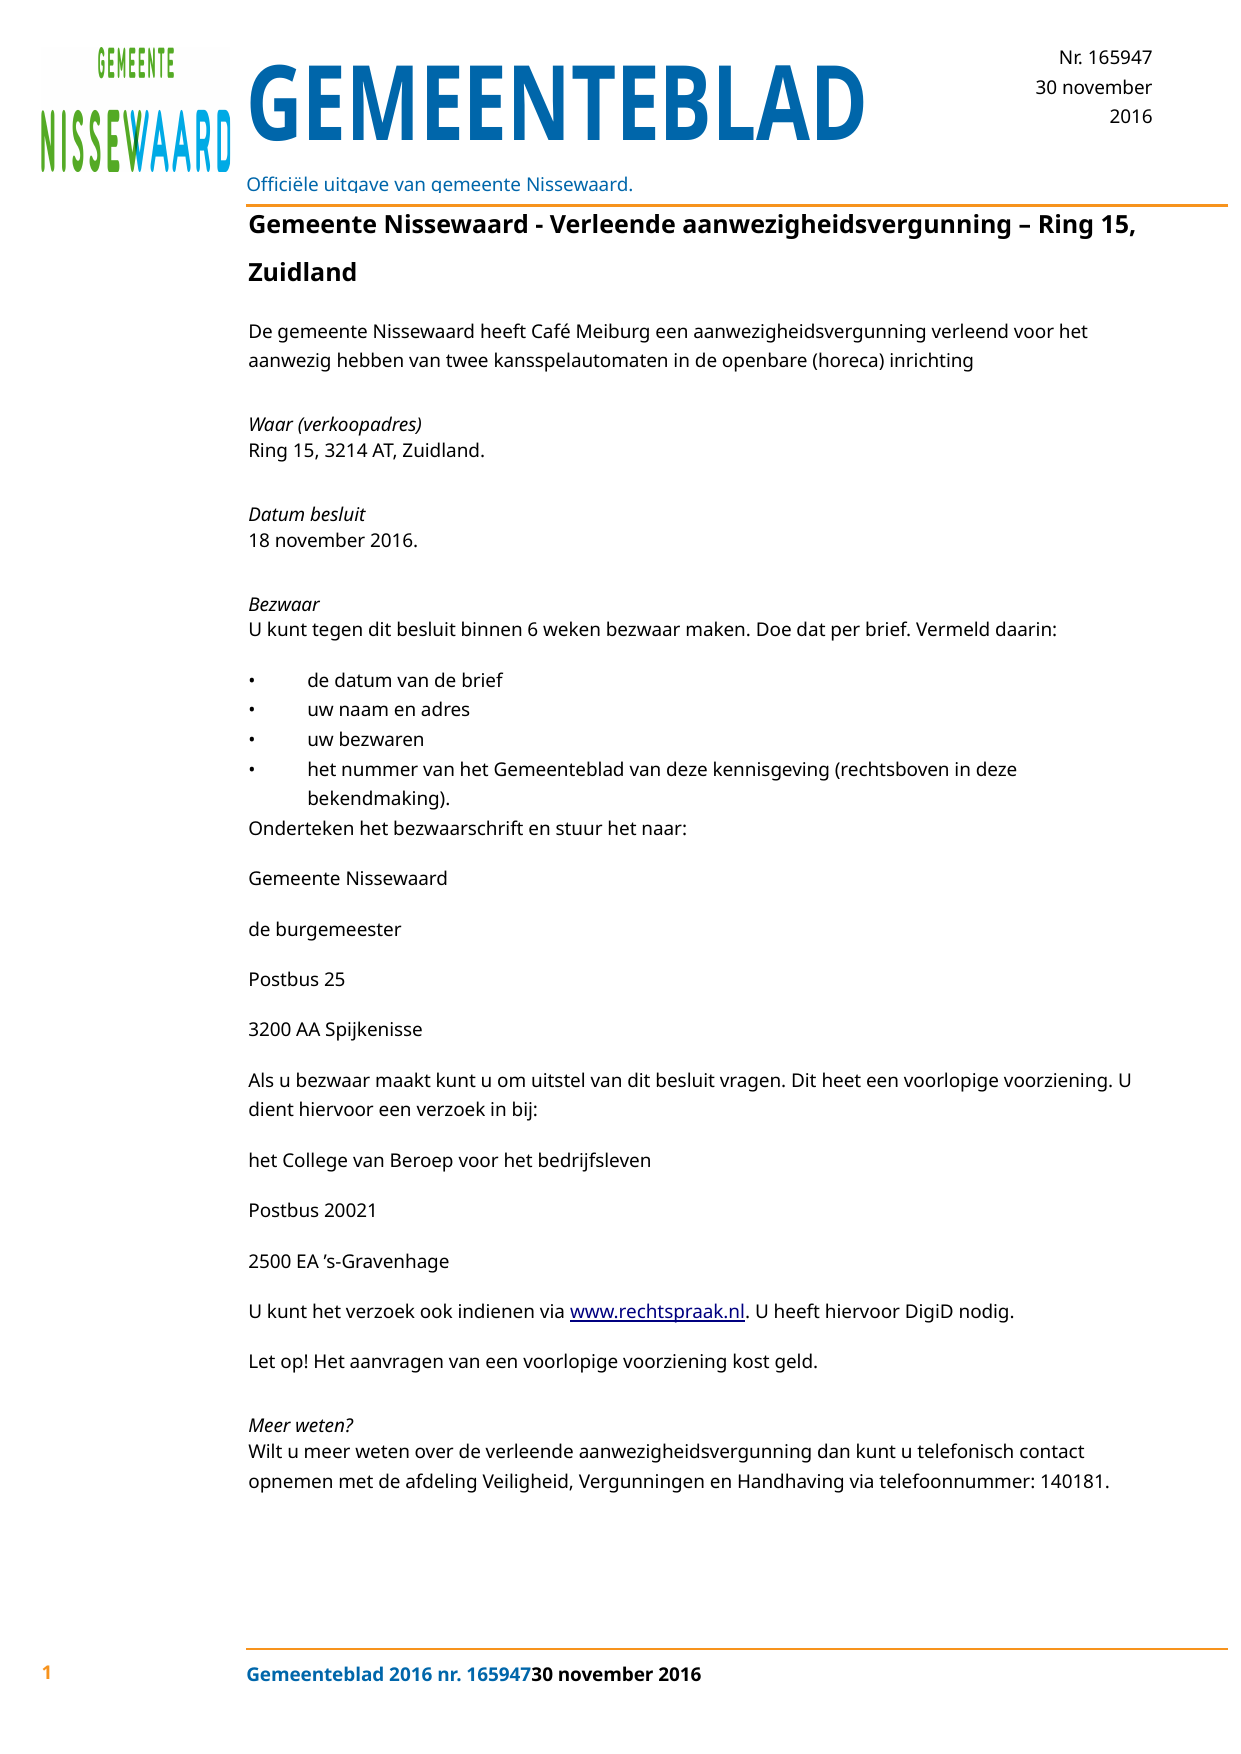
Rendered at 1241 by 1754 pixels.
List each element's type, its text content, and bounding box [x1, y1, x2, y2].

list de datum van de brief [248, 667, 1152, 693]
text Datum besluit [248, 501, 1152, 527]
picture [176, 157, 187, 172]
text Meer weten? [248, 1413, 1152, 1438]
text De gemeente Nissewaard heeft Café Meiburg een aanwezigheidsvergunning verleend voor het aanwezig hebben van twee kansspelautomaten in de openbare (horeca) inrichting [248, 318, 1152, 373]
text U kunt tegen dit besluit binnen 6 weken bezwaar maken. Doe dat per brief. Vermeld daarin: [248, 617, 1152, 642]
text Postbus 25 [248, 966, 1152, 992]
text U kunt het verzoek ook indienen via www.rechtspraak.nl. U heeft hiervoor DigiD nodig. [248, 1298, 1152, 1324]
text Bezwaar [248, 591, 1152, 617]
list uw bezwaren [248, 726, 1152, 752]
text Als u bezwaar maakt kunt u om uitstel van dit besluit vragen. Dit heet een voorlopige voorziening. U dient hiervoor een verzoek in bij: [248, 1067, 1152, 1122]
text 2500 EA ’s-Gravenhage [248, 1248, 1152, 1273]
text het College van Beroep voor het bedrijfsleven [248, 1147, 1152, 1173]
text 3200 AA Spijkenisse [248, 1017, 1152, 1042]
picture [41, 47, 231, 172]
text Let op! Het aanvragen van een voorlopige voorziening kost geld. [248, 1349, 1152, 1374]
text Ring 15, 3214 AT, Zuidland. [248, 437, 1152, 463]
text Gemeente Nissewaard [248, 865, 1152, 891]
text Wilt u meer weten over de verleende aanwezigheidsvergunning dan kunt u telefonisch contact opnemen met de afdeling Veiligheid, Vergunningen en Handhaving via telefoonnummer: 140181. [248, 1438, 1152, 1494]
picture [201, 122, 206, 138]
picture [154, 157, 165, 172]
picture [200, 151, 206, 172]
list uw naam en adres [248, 697, 1152, 722]
list het nummer van het Gemeenteblad van deze kennisgeving (rechtsboven in deze bekendmaking). [248, 756, 1152, 811]
text 18 november 2016. [248, 527, 1152, 553]
text Onderteken het bezwaarschrift en stuur het naar: [248, 815, 1152, 841]
text Postbus 20021 [248, 1197, 1152, 1223]
text de burgemeester [248, 916, 1152, 941]
text Waar (verkoopadres) [248, 411, 1152, 437]
picture [222, 122, 227, 160]
text Gemeente Nissewaard - Verleende aanwezigheidsvergunning – Ring 15, Zuidland [248, 207, 1152, 288]
